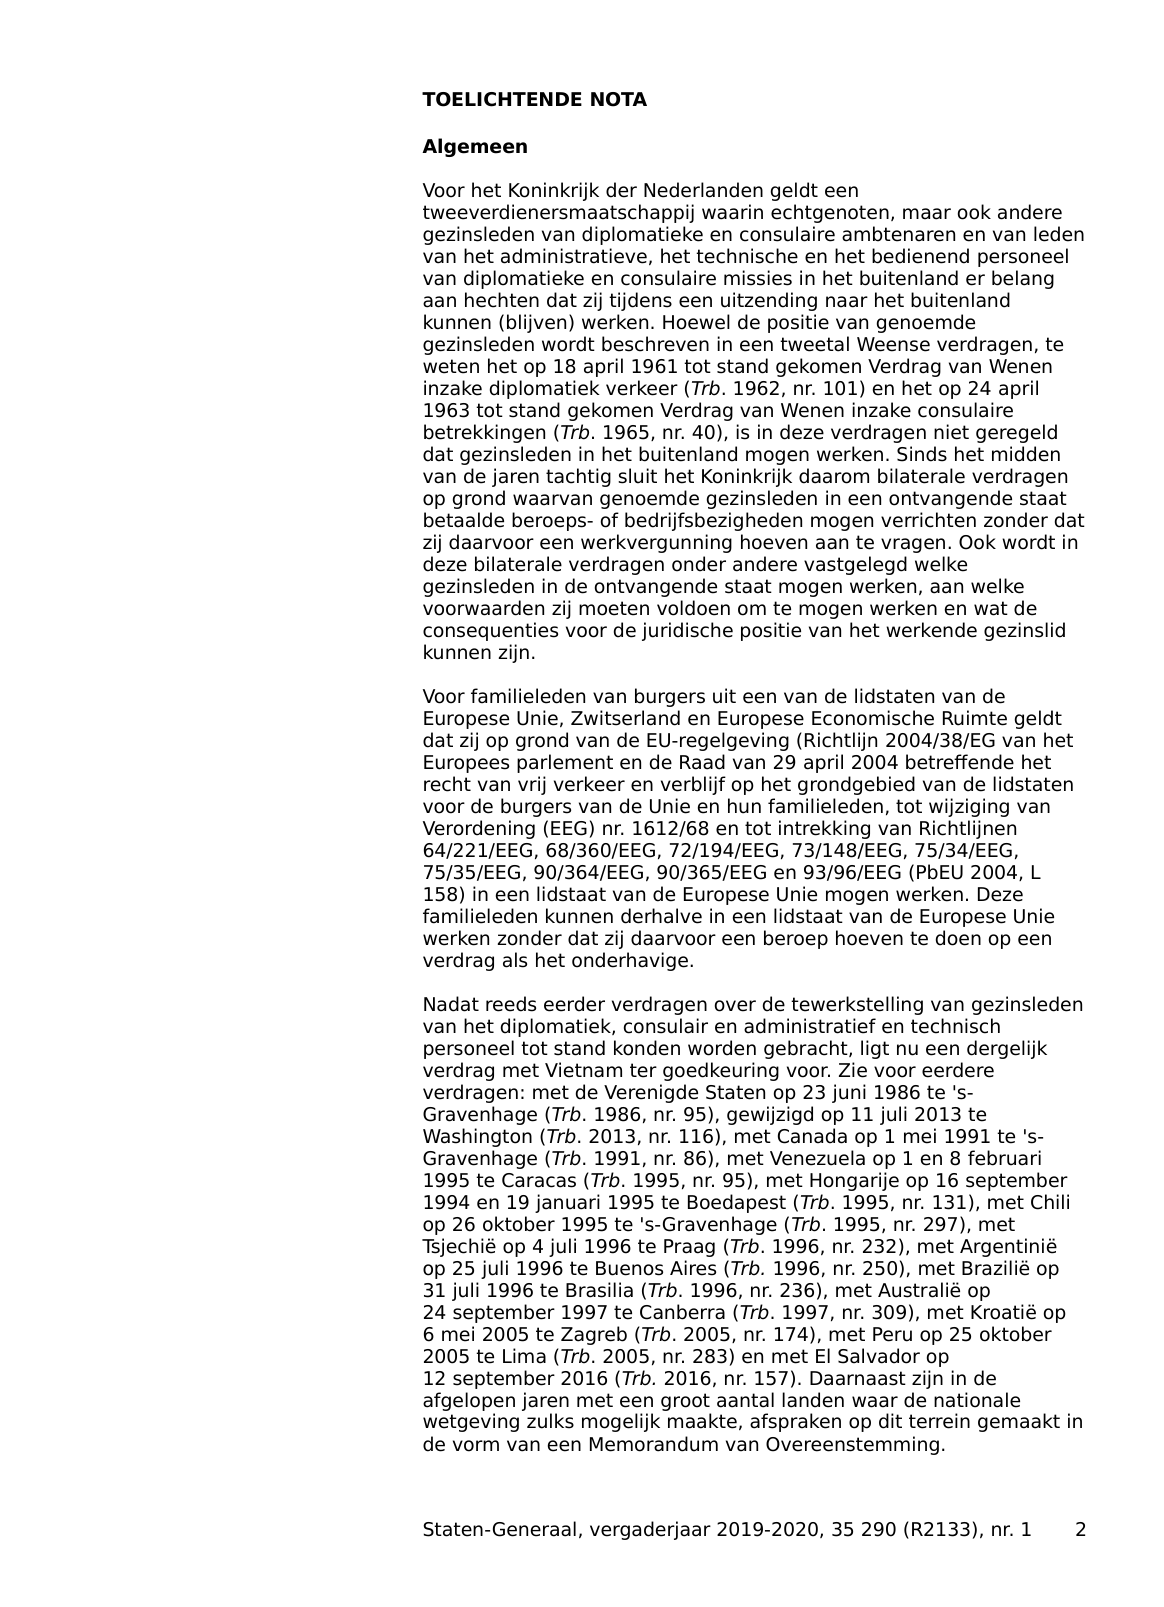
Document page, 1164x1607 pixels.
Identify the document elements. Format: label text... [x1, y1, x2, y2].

text Voor familieleden van burgers uit een van de lidstaten van de Europese Unie, Zwitserland en Europese Economische Ruimte geldt dat zij op grond van de EU-regelgeving (Richtlijn 2004/38/EG van het Europees parlement en de Raad van 29 april 2004 betreffende het recht van vrij verkeer en verblijf op het grondgebied van de lidstaten voor de burgers van de Unie en hun familieleden, tot wijziging van Verordening (EEG) nr. 1612/68 en tot intrekking van Richtlijnen 64/221/EEG, 68/360/EEG, 72/194/EEG, 73/148/EEG, 75/34/EEG, 75/35/EEG, 90/364/EEG, 90/365/EEG en 93/96/EEG (PbEU 2004, L 158) in een lidstaat van de Europese Unie mogen werken. Deze familieleden kunnen derhalve in een lidstaat van de Europese Unie werken zonder dat zij daarvoor een beroep hoeven te doen op een verdrag als het onderhavige. [422, 686, 1087, 972]
text Voor het Koninkrijk der Nederlanden geldt een tweeverdienersmaatschappij waarin echtgenoten, maar ook andere gezinsleden van diplomatieke en consulaire ambtenaren en van leden van het administratieve, het technische en het bedienend personeel van diplomatieke en consulaire missies in het buitenland er belang aan hechten dat zij tijdens een uitzending naar het buitenland kunnen (blijven) werken. Hoewel de positie van genoemde gezinsleden wordt beschreven in een tweetal Weense verdragen, te weten het op 18 april 1961 tot stand gekomen Verdrag van Wenen inzake diplomatiek verkeer (Trb. 1962, nr. 101) en het op 24 april 1963 tot stand gekomen Verdrag van Wenen inzake consulaire betrekkingen (Trb. 1965, nr. 40), is in deze verdragen niet geregeld dat gezinsleden in het buitenland mogen werken. Sinds het midden van de jaren tachtig sluit het Koninkrijk daarom bilaterale verdragen op grond waarvan genoemde gezinsleden in een ontvangende staat betaalde beroeps- of bedrijfsbezigheden mogen verrichten zonder dat zij daarvoor een werkvergunning hoeven aan te vragen. Ook wordt in deze bilaterale verdragen onder andere vastgelegd welke gezinsleden in de ontvangende staat mogen werken, aan welke voorwaarden zij moeten voldoen om te mogen werken en wat de consequenties voor de juridische positie van het werkende gezinslid kunnen zijn. [422, 180, 1087, 664]
text Nadat reeds eerder verdragen over de tewerkstelling van gezinsleden van het diplomatiek, consulair en administratief en technisch personeel tot stand konden worden gebracht, ligt nu een dergelijk verdrag met Vietnam ter goedkeuring voor. Zie voor eerdere verdragen: met de Verenigde Staten op 23 juni 1986 te 's-Gravenhage (Trb. 1986, nr. 95), gewijzigd op 11 juli 2013 te Washington (Trb. 2013, nr. 116), met Canada op 1 mei 1991 te 's-Gravenhage (Trb. 1991, nr. 86), met Venezuela op 1 en 8 februari 1995 te Caracas (Trb. 1995, nr. 95), met Hongarije op 16 september 1994 en 19 januari 1995 te Boedapest (Trb. 1995, nr. 131), met Chili op 26 oktober 1995 te 's-Gravenhage (Trb. 1995, nr. 297), met Tsjechië op 4 juli 1996 te Praag (Trb. 1996, nr. 232), met Argentinië op 25 juli 1996 te Buenos Aires (Trb. 1996, nr. 250), met Brazilië op 31 juli 1996 te Brasilia (Trb. 1996, nr. 236), met Australië op 24 september 1997 te Canberra (Trb. 1997, nr. 309), met Kroatië op 6 mei 2005 te Zagreb (Trb. 2005, nr. 174), met Peru op 25 oktober 2005 te Lima (Trb. 2005, nr. 283) en met El Salvador op 12 september 2016 (Trb. 2016, nr. 157). Daarnaast zijn in de afgelopen jaren met een groot aantal landen waar de nationale wetgeving zulks mogelijk maakte, afspraken op dit terrein gemaakt in de vorm van een Memorandum van Overeenstemming. [422, 994, 1087, 1455]
subtitle Algemeen [422, 136, 1087, 158]
subtitle TOELICHTENDE NOTA [422, 89, 1087, 111]
